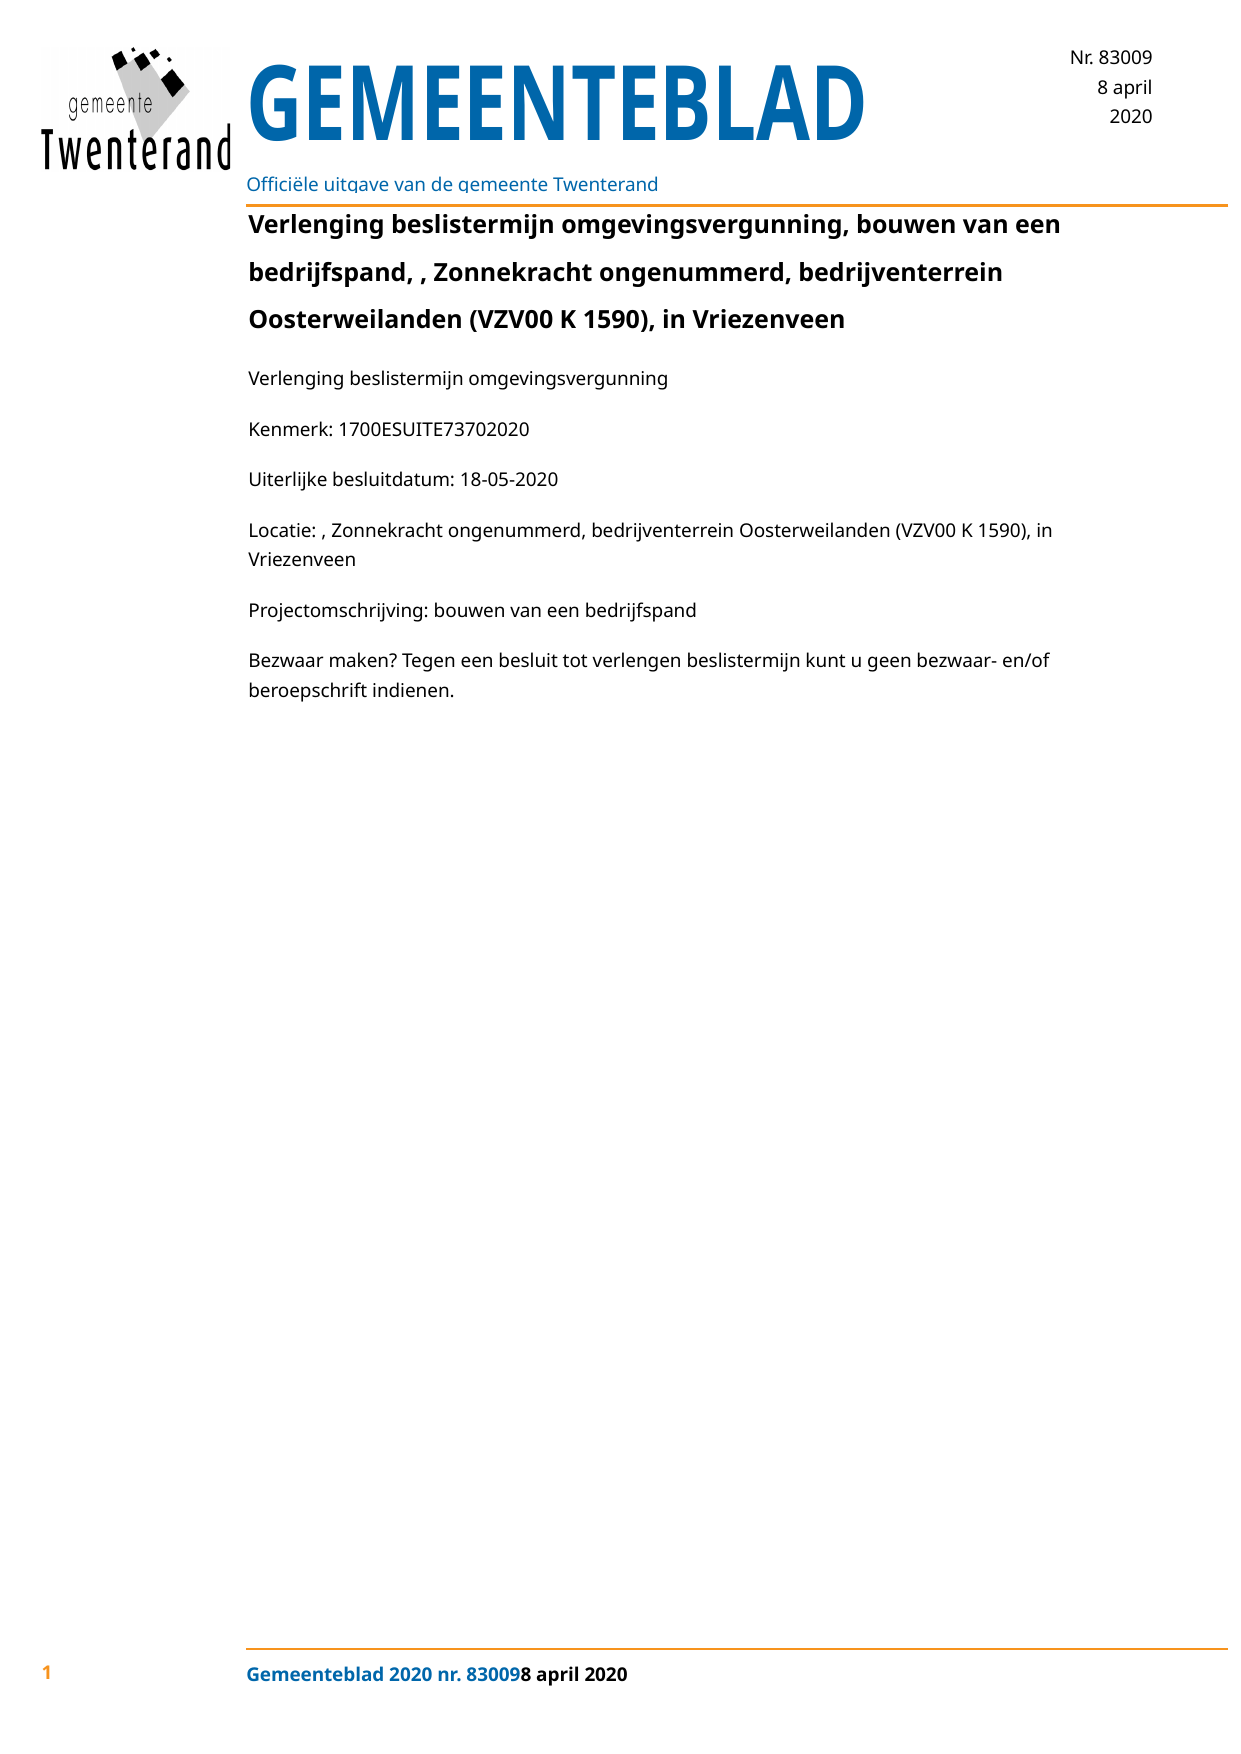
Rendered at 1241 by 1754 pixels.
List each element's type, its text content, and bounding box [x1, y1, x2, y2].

text Projectomschrijving: bouwen van een bedrijfspand [248, 597, 1152, 622]
text Verlenging beslistermijn omgevingsvergunning [248, 366, 1152, 391]
text Uiterlijke besluitdatum: 18-05-2020 [248, 466, 1152, 492]
text Bezwaar maken? Tegen een besluit tot verlengen beslistermijn kunt u geen bezwaar- en/of beroepschrift indienen. [248, 647, 1152, 702]
text Verlenging beslistermijn omgevingsvergunning, bouwen van een bedrijfspand, , Zonnekracht ongenummerd, bedrijventerrein Oosterweilanden (VZV00 K 1590), in Vriezenveen [248, 207, 1152, 336]
picture [41, 47, 231, 172]
text Locatie: , Zonnekracht ongenummerd, bedrijventerrein Oosterweilanden (VZV00 K 1590), in Vriezenveen [248, 517, 1152, 572]
text Kenmerk: 1700ESUITE73702020 [248, 416, 1152, 442]
